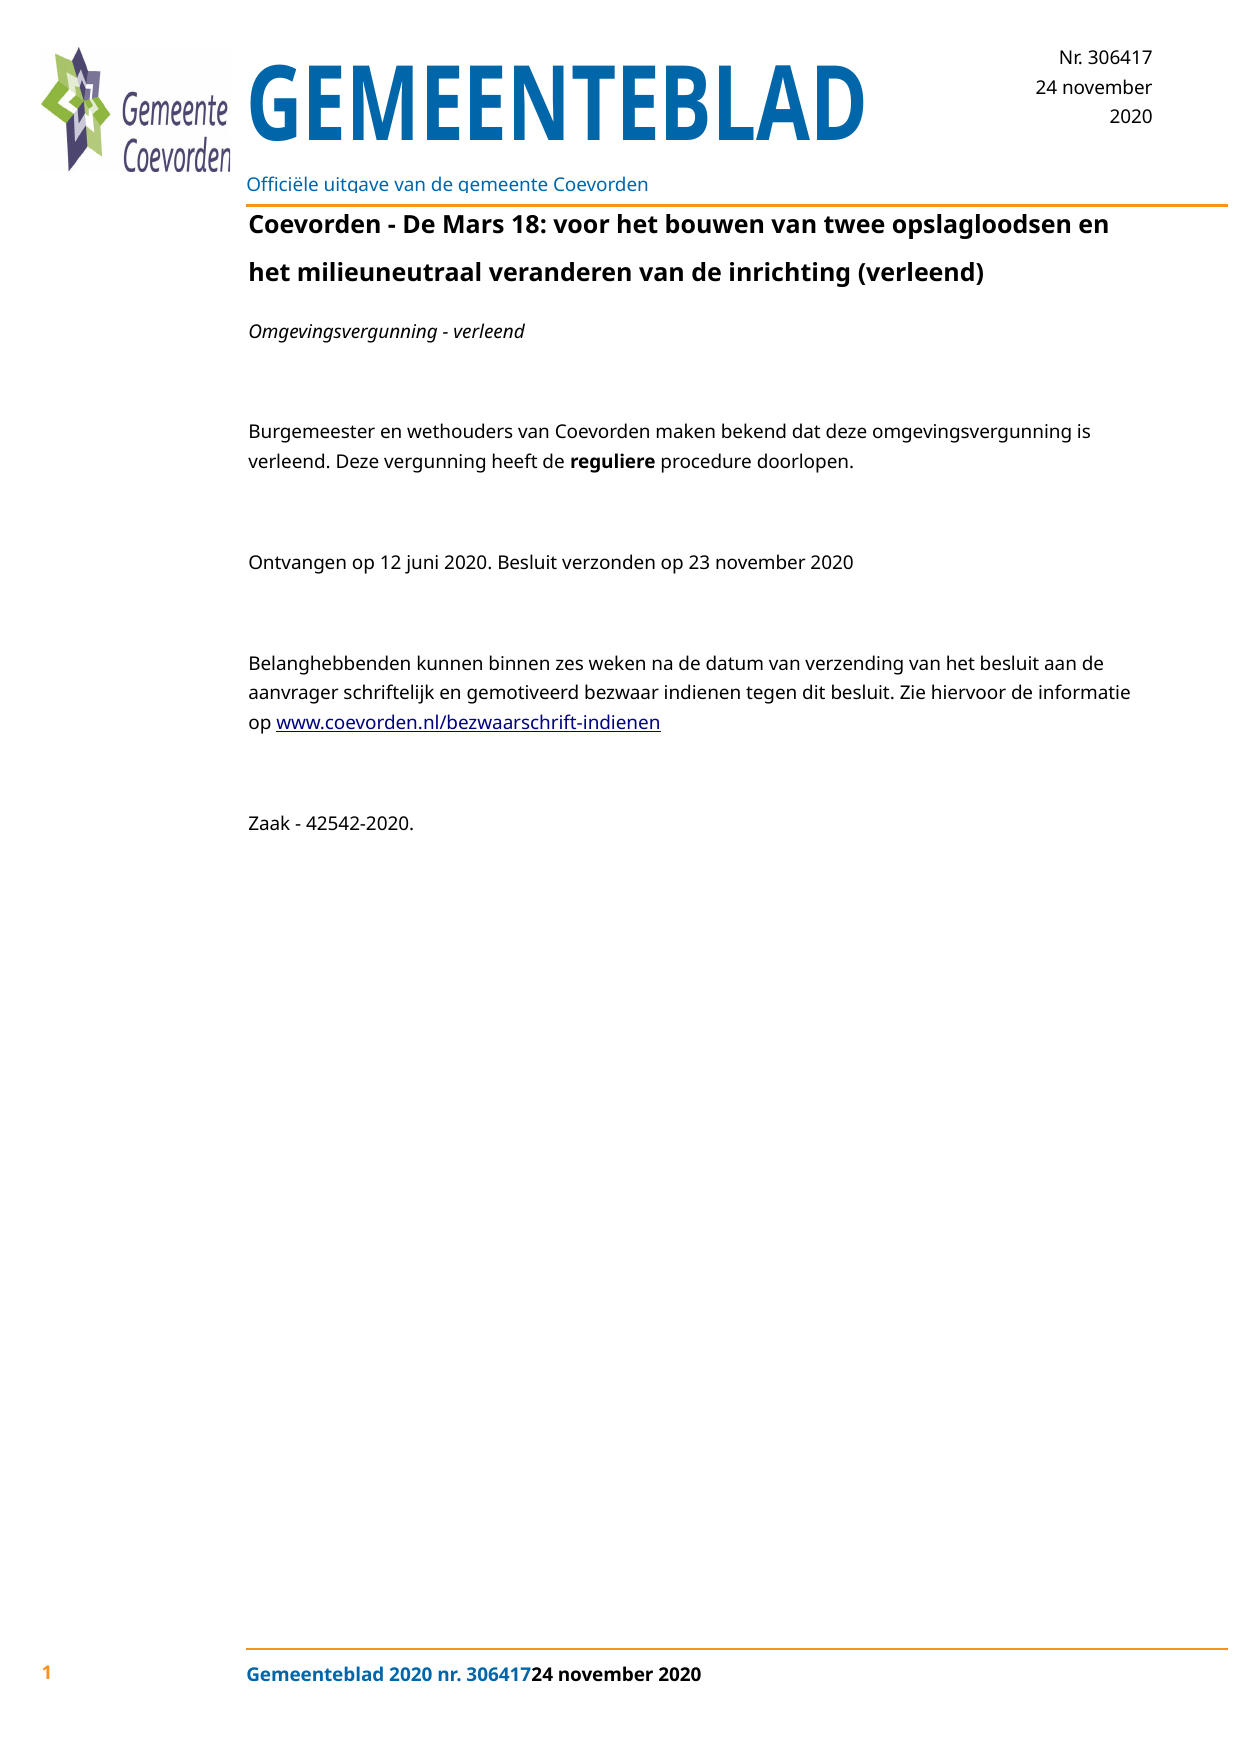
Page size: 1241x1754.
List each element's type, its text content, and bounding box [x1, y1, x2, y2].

text Ontvangen op 12 juni 2020. Besluit verzonden op 23 november 2020 [248, 549, 1152, 575]
text Coevorden - De Mars 18: voor het bouwen van twee opslagloodsen en het milieuneutraal veranderen van de inrichting (verleend) [248, 207, 1152, 288]
text Belanghebbenden kunnen binnen zes weken na de datum van verzending van het besluit aan de aanvrager schriftelijk en gemotiveerd bezwaar indienen tegen dit besluit. Zie hiervoor de informatie op www.coevorden.nl/bezwaarschrift-indienen [248, 650, 1152, 735]
text Omgevingsvergunning - verleend [248, 318, 1152, 344]
text Burgemeester en wethouders van Coevorden maken bekend dat deze omgevingsvergunning is verleend. Deze vergunning heeft de reguliere procedure doorlopen. [248, 419, 1152, 474]
picture [41, 47, 231, 172]
text Zaak - 42542-2020. [248, 810, 1152, 836]
